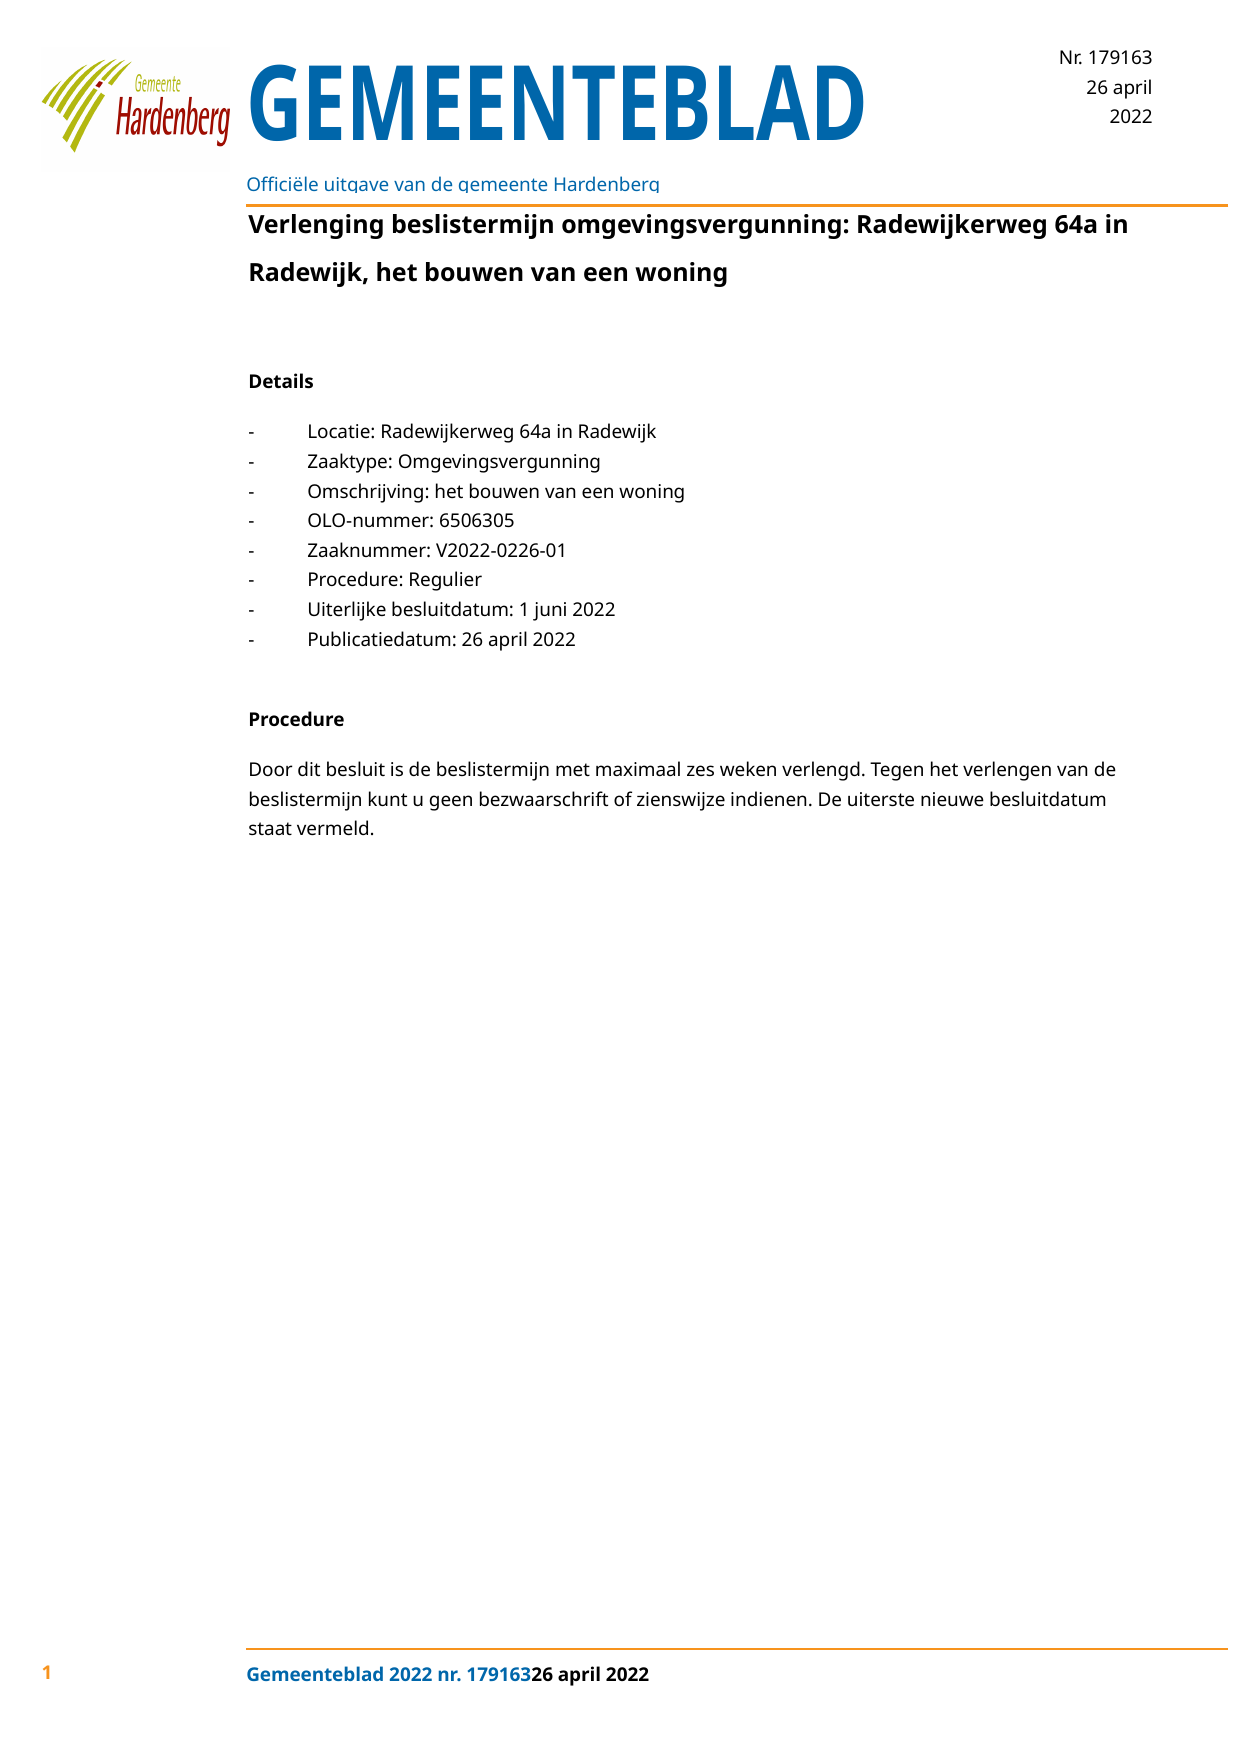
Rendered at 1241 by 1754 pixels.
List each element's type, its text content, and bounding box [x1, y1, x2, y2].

picture [41, 47, 231, 172]
list OLO-nummer: 6506305 [248, 507, 1152, 533]
list Procedure: Regulier [248, 567, 1152, 592]
list Locatie: Radewijkerweg 64a in Radewijk [248, 419, 1152, 444]
list Omschrijving: het bouwen van een woning [248, 478, 1152, 504]
list Publicatiedatum: 26 april 2022 [248, 626, 1152, 652]
text Details [248, 368, 1152, 394]
text Verlenging beslistermijn omgevingsvergunning: Radewijkerweg 64a in Radewijk, het bouwen van een woning [248, 207, 1152, 288]
list Uiterlijke besluitdatum: 1 juni 2022 [248, 596, 1152, 622]
text Door dit besluit is de beslistermijn met maximaal zes weken verlengd. Tegen het verlengen van de beslistermijn kunt u geen bezwaarschrift of zienswijze indienen. De uiterste nieuwe besluitdatum staat vermeld. [248, 756, 1152, 841]
text Procedure [248, 706, 1152, 732]
list Zaaktype: Omgevingsvergunning [248, 448, 1152, 474]
list Zaaknummer: V2022-0226-01 [248, 537, 1152, 563]
